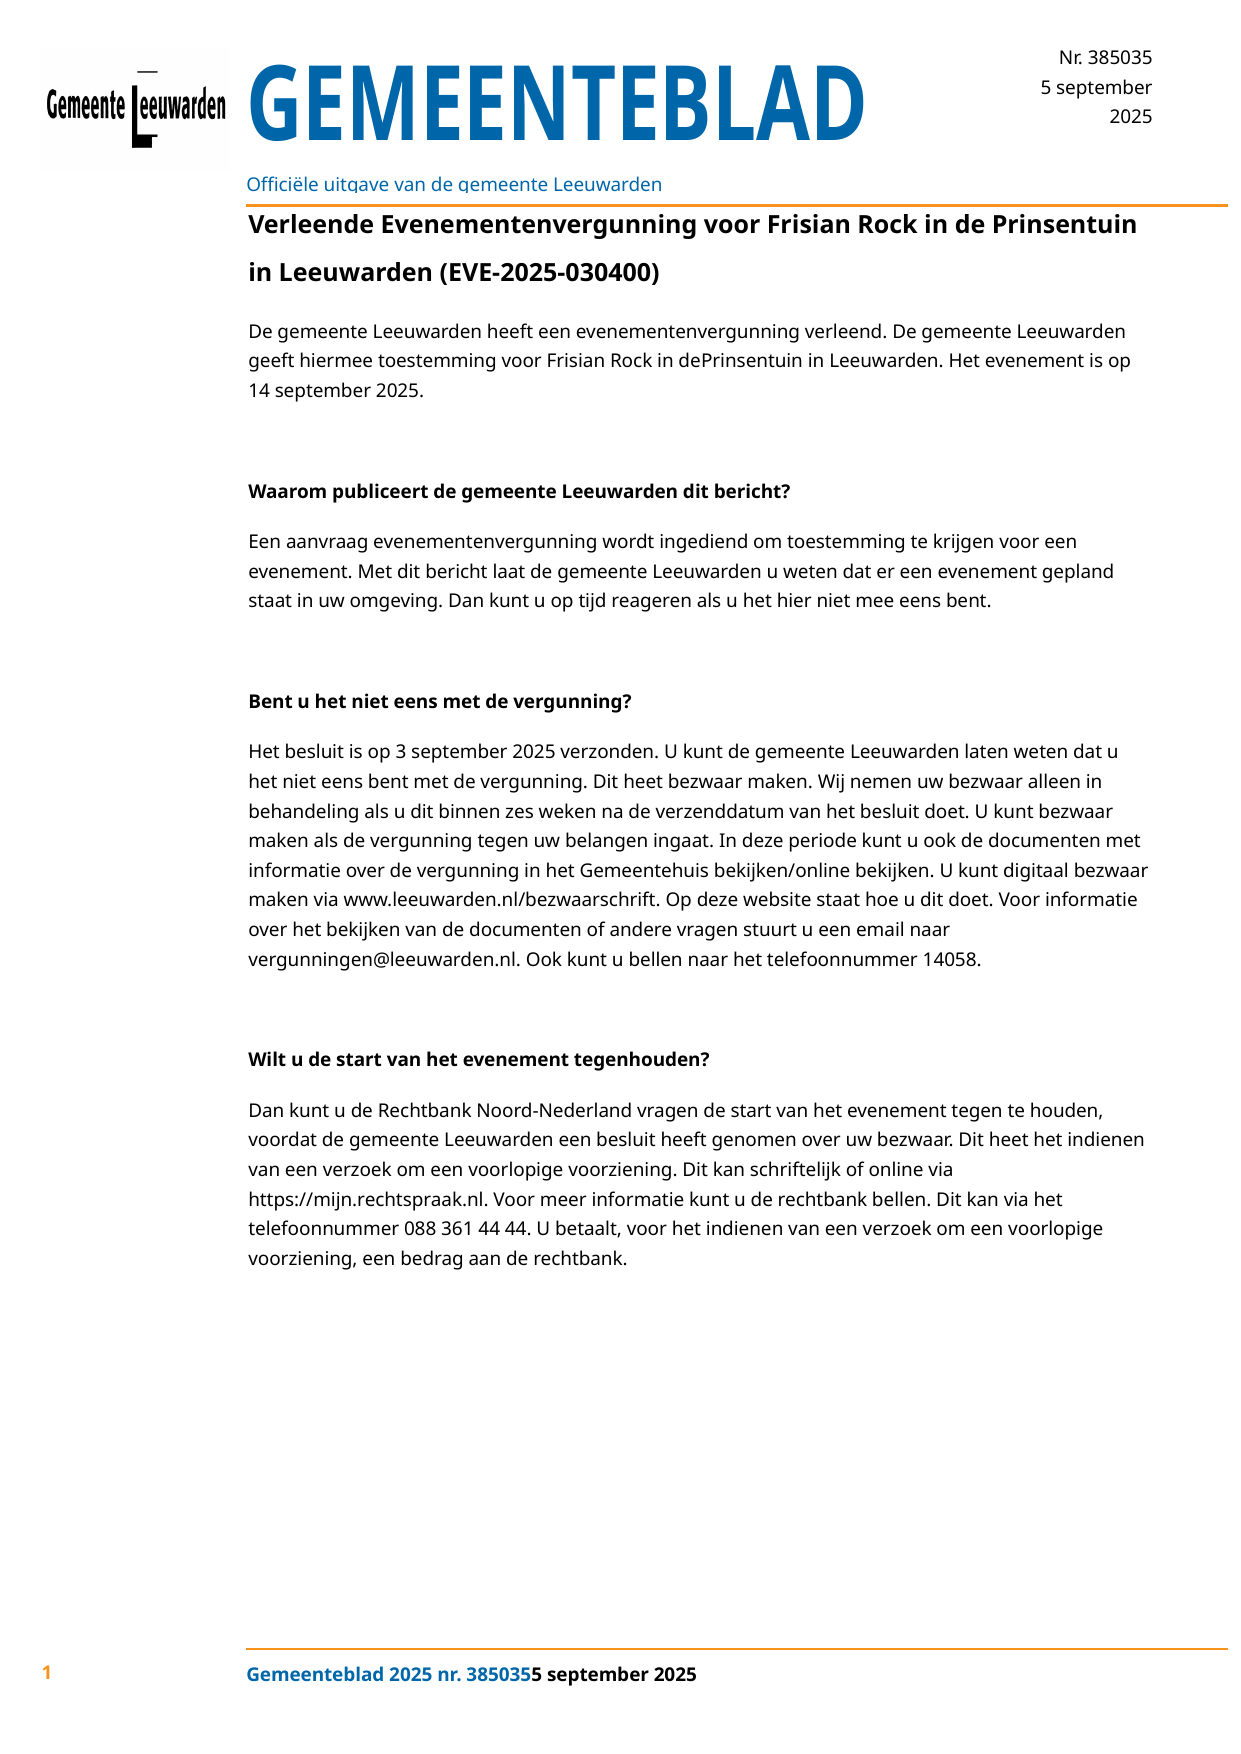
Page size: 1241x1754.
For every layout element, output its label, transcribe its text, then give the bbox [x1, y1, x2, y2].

text Een aanvraag evenementenvergunning wordt ingediend om toestemming te krijgen voor een evenement. Met dit bericht laat de gemeente Leeuwarden u weten dat er een evenement gepland staat in uw omgeving. Dan kunt u op tijd reageren als u het hier niet mee eens bent. [248, 528, 1152, 613]
text Dan kunt u de Rechtbank Noord-Nederland vragen de start van het evenement tegen te houden, voordat de gemeente Leeuwarden een besluit heeft genomen over uw bezwaar. Dit heet het indienen van een verzoek om een voorlopige voorziening. Dit kan schriftelijk of online via https://mijn.rechtspraak.nl. Voor meer informatie kunt u de rechtbank bellen. Dit kan via het telefoonnummer 088 361 44 44. U betaalt, voor het indienen van een verzoek om een voorlopige voorziening, een bedrag aan de rechtbank. [248, 1097, 1152, 1271]
text Bent u het niet eens met de vergunning? [248, 688, 1152, 714]
text De gemeente Leeuwarden heeft een evenementenvergunning verleend. De gemeente Leeuwarden geeft hiermee toestemming voor Frisian Rock in dePrinsentuin in Leeuwarden. Het evenement is op 14 september 2025. [248, 318, 1152, 403]
text Het besluit is op 3 september 2025 verzonden. U kunt de gemeente Leeuwarden laten weten dat u het niet eens bent met de vergunning. Dit heet bezwaar maken. Wij nemen uw bezwaar alleen in behandeling als u dit binnen zes weken na de verzenddatum van het besluit doet. U kunt bezwaar maken als de vergunning tegen uw belangen ingaat. In deze periode kunt u ook de documenten met informatie over de vergunning in het Gemeentehuis bekijken/online bekijken. U kunt digitaal bezwaar maken via www.leeuwarden.nl/bezwaarschrift. Op deze website staat hoe u dit doet. Voor informatie over het bekijken van de documenten of andere vragen stuurt u een email naar vergunningen@leeuwarden.nl. Ook kunt u bellen naar het telefoonnummer 14058. [248, 739, 1152, 972]
text Verleende Evenementenvergunning voor Frisian Rock in de Prinsentuin in Leeuwarden (EVE-2025-030400) [248, 207, 1152, 288]
text Waarom publiceert de gemeente Leeuwarden dit bericht? [248, 478, 1152, 504]
picture [41, 47, 231, 172]
text Wilt u de start van het evenement tegenhouden? [248, 1047, 1152, 1072]
